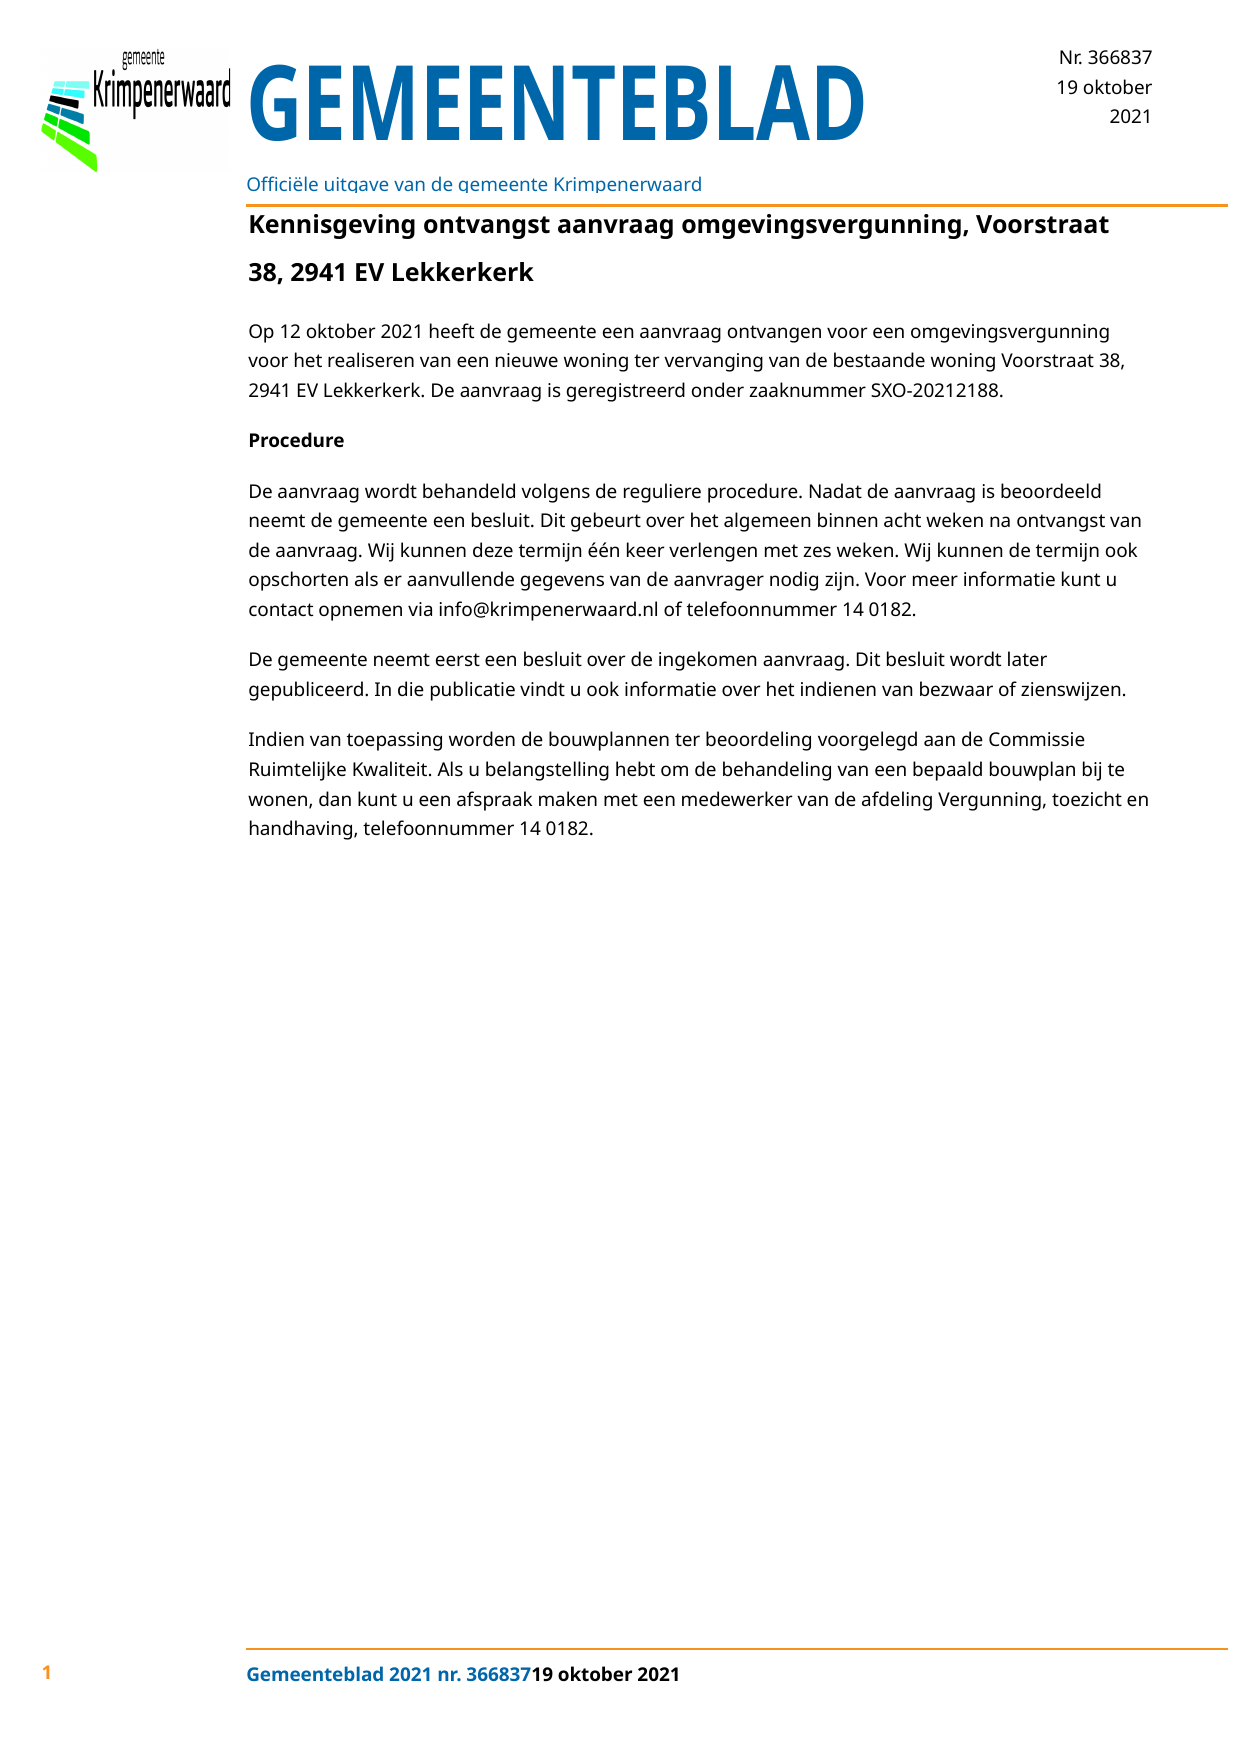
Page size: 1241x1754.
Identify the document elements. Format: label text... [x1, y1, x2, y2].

text De aanvraag wordt behandeld volgens de reguliere procedure. Nadat de aanvraag is beoordeeld neemt de gemeente een besluit. Dit gebeurt over het algemeen binnen acht weken na ontvangst van de aanvraag. Wij kunnen deze termijn één keer verlengen met zes weken. Wij kunnen de termijn ook opschorten als er aanvullende gegevens van de aanvrager nodig zijn. Voor meer informatie kunt u contact opnemen via info@krimpenerwaard.nl of telefoonnummer 14 0182. [248, 478, 1152, 622]
text De gemeente neemt eerst een besluit over de ingekomen aanvraag. Dit besluit wordt later gepubliceerd. In die publicatie vindt u ook informatie over het indienen van bezwaar of zienswijzen. [248, 647, 1152, 702]
text Kennisgeving ontvangst aanvraag omgevingsvergunning, Voorstraat 38, 2941 EV Lekkerkerk [248, 207, 1152, 288]
text Procedure [248, 427, 1152, 453]
text Indien van toepassing worden de bouwplannen ter beoordeling voorgelegd aan de Commissie Ruimtelijke Kwaliteit. Als u belangstelling hebt om de behandeling van een bepaald bouwplan bij te wonen, dan kunt u een afspraak maken met een medewerker van de afdeling Vergunning, toezicht en handhaving, telefoonnummer 14 0182. [248, 727, 1152, 841]
picture [41, 47, 231, 172]
text Op 12 oktober 2021 heeft de gemeente een aanvraag ontvangen voor een omgevingsvergunning voor het realiseren van een nieuwe woning ter vervanging van de bestaande woning Voorstraat 38, 2941 EV Lekkerkerk. De aanvraag is geregistreerd onder zaaknummer SXO-20212188. [248, 318, 1152, 403]
